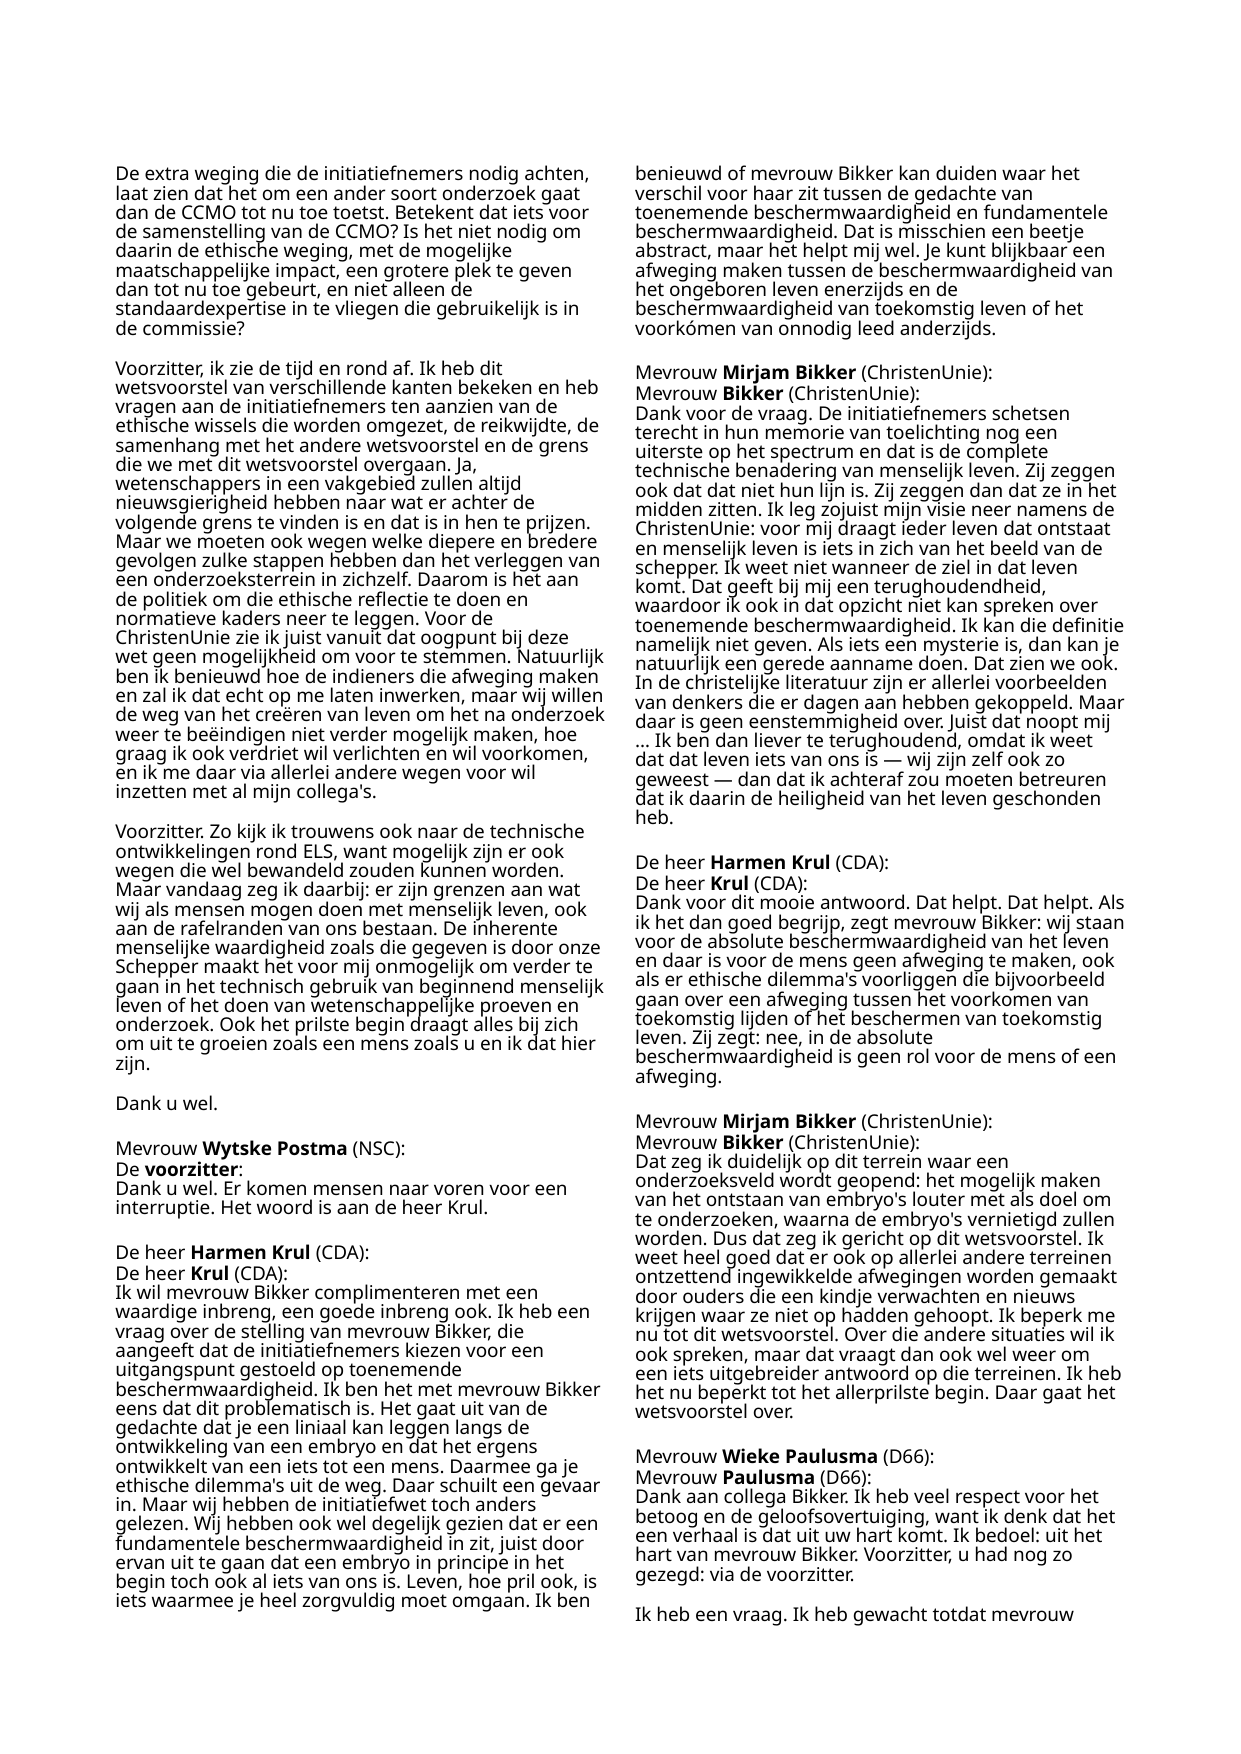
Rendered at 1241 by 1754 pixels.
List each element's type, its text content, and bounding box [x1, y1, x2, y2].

text De heer Krul (CDA): [115, 1265, 605, 1284]
text Dat zeg ik duidelijk op dit terrein waar een onderzoeksveld wordt geopend: het mogelijk maken van het ontstaan van embryo's louter met als doel om te onderzoeken, waarna de embryo's vernietigd zullen worden. Dus dat zeg ik gericht op dit wetsvoorstel. Ik weet heel goed dat er ook op allerlei andere terreinen ontzettend ingewikkelde afwegingen worden gemaakt door ouders die een kindje verwachten en nieuws krijgen waar ze niet op hadden gehoopt. Ik beperk me nu tot dit wetsvoorstel. Over die andere situaties wil ik ook spreken, maar dat vraagt dan ook wel weer om een iets uitgebreider antwoord op die terreinen. Ik heb het nu beperkt tot het allerprilste begin. Daar gaat het wetsvoorstel over. [635, 1153, 1125, 1423]
text Mevrouw Mirjam Bikker (ChristenUnie): [635, 359, 1125, 385]
text Mevrouw Wieke Paulusma (D66): [635, 1443, 1125, 1469]
text De heer Krul (CDA): [635, 875, 1125, 894]
text benieuwd of mevrouw Bikker kan duiden waar het verschil voor haar zit tussen de gedachte van toenemende beschermwaardigheid en fundamentele beschermwaardigheid. Dat is misschien een beetje abstract, maar het helpt mij wel. Je kunt blijkbaar een afweging maken tussen de beschermwaardigheid van het ongeboren leven enerzijds en de beschermwaardigheid van toekomstig leven of het voorkómen van onnodig leed anderzijds. [635, 165, 1125, 339]
text Mevrouw Wytske Postma (NSC): [115, 1135, 605, 1161]
text De heer Harmen Krul (CDA): [115, 1239, 605, 1265]
text Dank u wel. Er komen mensen naar voren voor een interruptie. Het woord is aan de heer Krul. [115, 1180, 605, 1218]
text Dank u wel. [115, 1095, 605, 1114]
text Mevrouw Paulusma (D66): [635, 1469, 1125, 1488]
text Mevrouw Mirjam Bikker (ChristenUnie): [635, 1108, 1125, 1134]
text Dank aan collega Bikker. Ik heb veel respect voor het betoog en de geloofsovertuiging, want ik denk dat het een verhaal is dat uit uw hart komt. Ik bedoel: uit het hart van mevrouw Bikker. Voorzitter, u had nog zo gezegd: via de voorzitter. [635, 1488, 1125, 1585]
text Voorzitter, ik zie de tijd en rond af. Ik heb dit wetsvoorstel van verschillende kanten bekeken en heb vragen aan de initiatiefnemers ten aanzien van de ethische wissels die worden omgezet, de reikwijdte, de samenhang met het andere wetsvoorstel en de grens die we met dit wetsvoorstel overgaan. Ja, wetenschappers in een vakgebied zullen altijd nieuwsgierigheid hebben naar wat er achter de volgende grens te vinden is en dat is in hen te prijzen. Maar we moeten ook wegen welke diepere en bredere gevolgen zulke stappen hebben dan het verleggen van een onderzoeksterrein in zichzelf. Daarom is het aan de politiek om die ethische reflectie te doen en normatieve kaders neer te leggen. Voor de ChristenUnie zie ik juist vanuit dat oogpunt bij deze wet geen mogelijkheid om voor te stemmen. Natuurlijk ben ik benieuwd hoe de indieners die afweging maken en zal ik dat echt op me laten inwerken, maar wij willen de weg van het creëren van leven om het na onderzoek weer te beëindigen niet verder mogelijk maken, hoe graag ik ook verdriet wil verlichten en wil voorkomen, en ik me daar via allerlei andere wegen voor wil inzetten met al mijn collega's. [115, 359, 605, 803]
text Mevrouw Bikker (ChristenUnie): [635, 1134, 1125, 1153]
text De extra weging die de initiatiefnemers nodig achten, laat zien dat het om een ander soort onderzoek gaat dan de CCMO tot nu toe toetst. Betekent dat iets voor de samenstelling van de CCMO? Is het niet nodig om daarin de ethische weging, met de mogelijke maatschappelijke impact, een grotere plek te geven dan tot nu toe gebeurt, en niet alleen de standaardexpertise in te vliegen die gebruikelijk is in de commissie? [115, 165, 605, 339]
text Dank voor de vraag. De initiatiefnemers schetsen terecht in hun memorie van toelichting nog een uiterste op het spectrum en dat is de complete technische benadering van menselijk leven. Zij zeggen ook dat dat niet hun lijn is. Zij zeggen dan dat ze in het midden zitten. Ik leg zojuist mijn visie neer namens de ChristenUnie: voor mij draagt ieder leven dat ontstaat en menselijk leven is iets in zich van het beeld van de schepper. Ik weet niet wanneer de ziel in dat leven komt. Dat geeft bij mij een terughoudendheid, waardoor ik ook in dat opzicht niet kan spreken over toenemende beschermwaardigheid. Ik kan die definitie namelijk niet geven. Als iets een mysterie is, dan kan je natuurlijk een gerede aanname doen. Dat zien we ook. In de christelijke literatuur zijn er allerlei voorbeelden van denkers die er dagen aan hebben gekoppeld. Maar daar is geen eenstemmigheid over. Juist dat noopt mij … Ik ben dan liever te terughoudend, omdat ik weet dat dat leven iets van ons is — wij zijn zelf ook zo geweest — dan dat ik achteraf zou moeten betreuren dat ik daarin de heiligheid van het leven geschonden heb. [635, 404, 1125, 828]
text De voorzitter: [115, 1161, 605, 1180]
text Dank voor dit mooie antwoord. Dat helpt. Dat helpt. Als ik het dan goed begrijp, zegt mevrouw Bikker: wij staan voor de absolute beschermwaardigheid van het leven en daar is voor de mens geen afweging te maken, ook als er ethische dilemma's voorliggen die bijvoorbeeld gaan over een afweging tussen het voorkomen van toekomstig lijden of het beschermen van toekomstig leven. Zij zegt: nee, in de absolute beschermwaardigheid is geen rol voor de mens of een afweging. [635, 894, 1125, 1087]
text Mevrouw Bikker (ChristenUnie): [635, 385, 1125, 404]
text Voorzitter. Zo kijk ik trouwens ook naar de technische ontwikkelingen rond ELS, want mogelijk zijn er ook wegen die wel bewandeld zouden kunnen worden. Maar vandaag zeg ik daarbij: er zijn grenzen aan wat wij als mensen mogen doen met menselijk leven, ook aan de rafelranden van ons bestaan. De inherente menselijke waardigheid zoals die gegeven is door onze Schepper maakt het voor mij onmogelijk om verder te gaan in het technisch gebruik van beginnend menselijk leven of het doen van wetenschappelijke proeven en onderzoek. Ook het prilste begin draagt alles bij zich om uit te groeien zoals een mens zoals u en ik dat hier zijn. [115, 823, 605, 1074]
text De heer Harmen Krul (CDA): [635, 849, 1125, 875]
text Ik heb een vraag. Ik heb gewacht totdat mevrouw [635, 1606, 1125, 1625]
text Ik wil mevrouw Bikker complimenteren met een waardige inbreng, een goede inbreng ook. Ik heb een vraag over de stelling van mevrouw Bikker, die aangeeft dat de initiatiefnemers kiezen voor een uitgangspunt gestoeld op toenemende beschermwaardigheid. Ik ben het met mevrouw Bikker eens dat dit problematisch is. Het gaat uit van de gedachte dat je een liniaal kan leggen langs de ontwikkeling van een embryo en dat het ergens ontwikkelt van een iets tot een mens. Daarmee ga je ethische dilemma's uit de weg. Daar schuilt een gevaar in. Maar wij hebben de initiatiefwet toch anders gelezen. Wij hebben ook wel degelijk gezien dat er een fundamentele beschermwaardigheid in zit, juist door ervan uit te gaan dat een embryo in principe in het begin toch ook al iets van ons is. Leven, hoe pril ook, is iets waarmee je heel zorgvuldig moet omgaan. Ik ben [115, 1284, 605, 1612]
